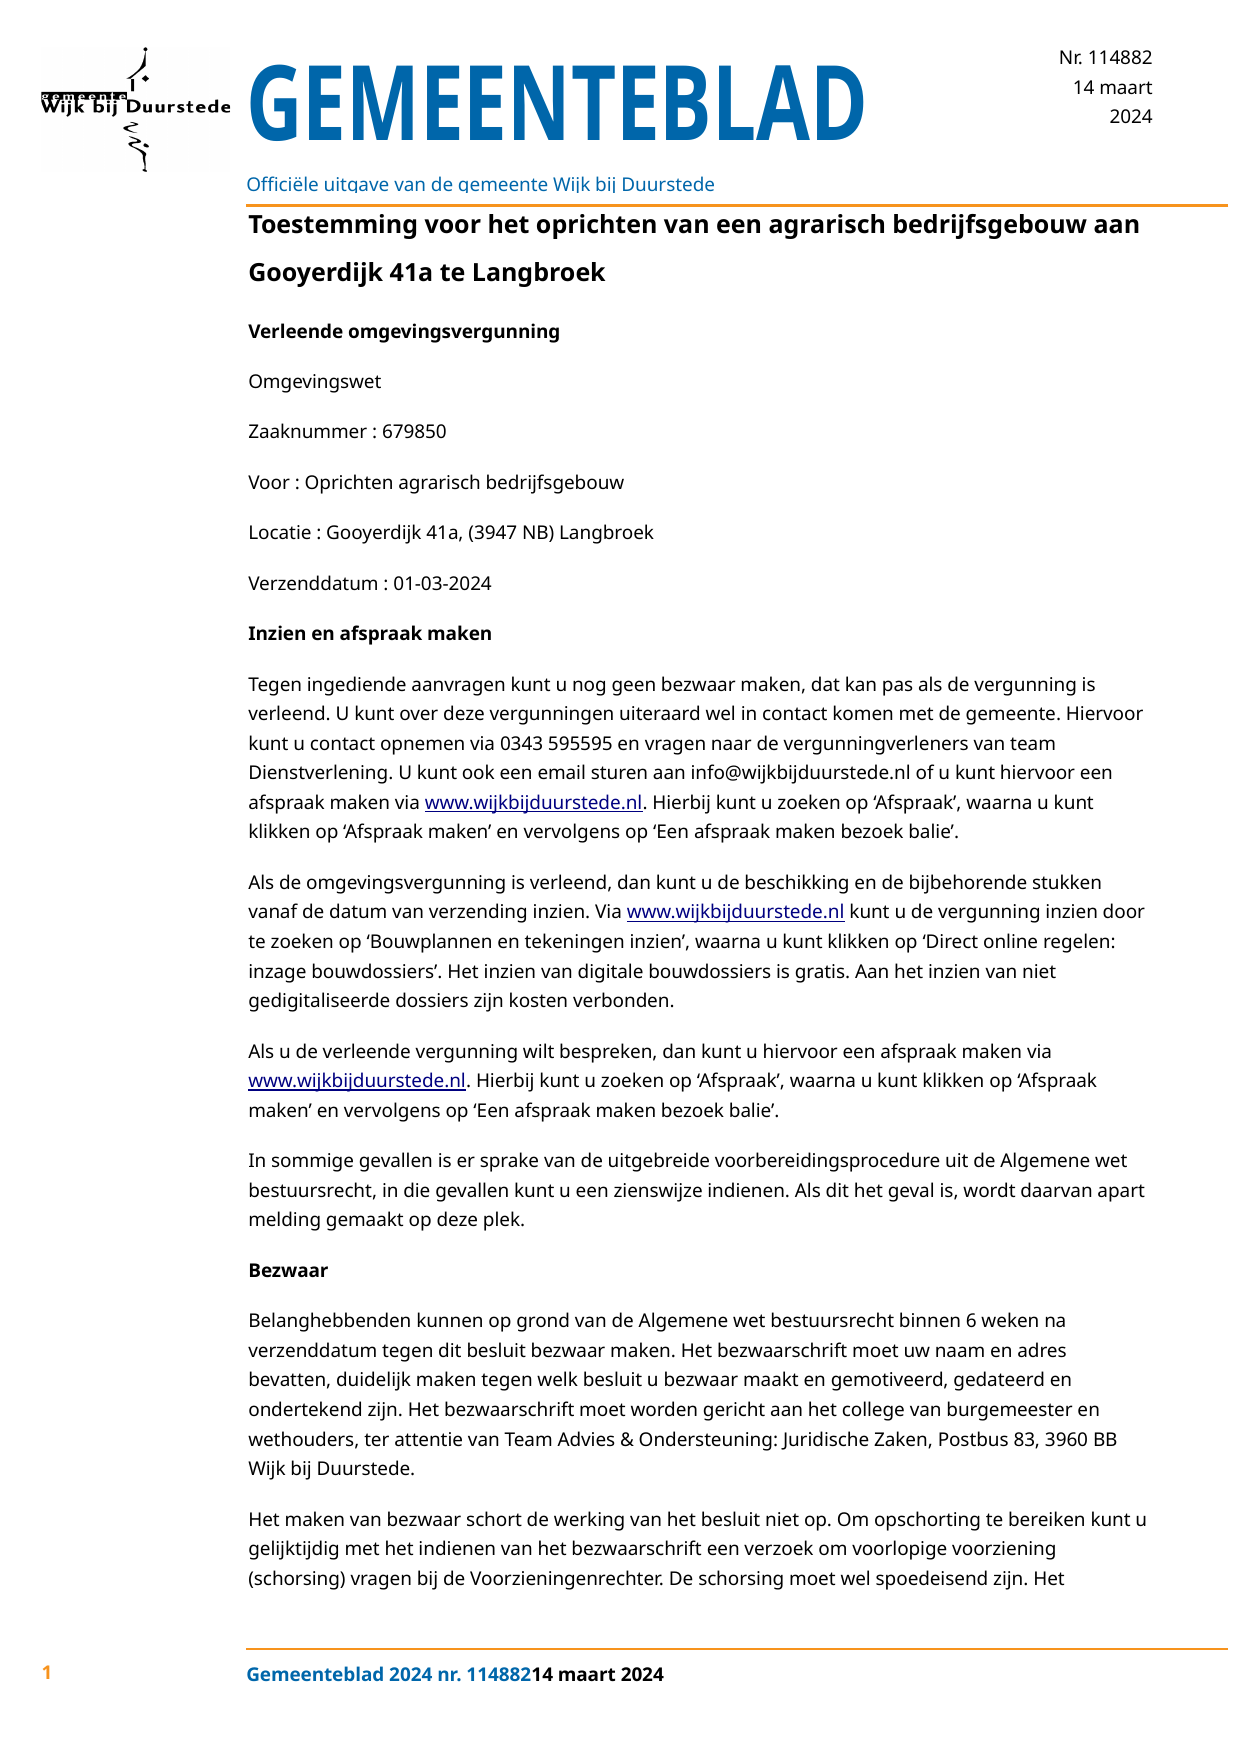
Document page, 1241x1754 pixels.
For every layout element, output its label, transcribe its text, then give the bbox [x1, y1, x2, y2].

text Locatie : Gooyerdijk 41a, (3947 NB) Langbroek [248, 519, 1152, 545]
text Toestemming voor het oprichten van een agrarisch bedrijfsgebouw aan Gooyerdijk 41a te Langbroek [248, 207, 1152, 288]
text Inzien en afspraak maken [248, 620, 1152, 646]
picture [41, 47, 231, 172]
text Als u de verleende vergunning wilt bespreken, dan kunt u hiervoor een afspraak maken via www.wijkbijduurstede.nl. Hierbij kunt u zoeken op ‘Afspraak’, waarna u kunt klikken op ‘Afspraak maken’ en vervolgens op ‘Een afspraak maken bezoek balie’. [248, 1038, 1152, 1123]
text Tegen ingediende aanvragen kunt u nog geen bezwaar maken, dat kan pas als de vergunning is verleend. U kunt over deze vergunningen uiteraard wel in contact komen met de gemeente. Hiervoor kunt u contact opnemen via 0343 595595 en vragen naar de vergunningverleners van team Dienstverlening. U kunt ook een email sturen aan info@wijkbijduurstede.nl of u kunt hiervoor een afspraak maken via www.wijkbijduurstede.nl. Hierbij kunt u zoeken op ‘Afspraak’, waarna u kunt klikken op ‘Afspraak maken’ en vervolgens op ‘Een afspraak maken bezoek balie’. [248, 671, 1152, 844]
text Voor : Oprichten agrarisch bedrijfsgebouw [248, 469, 1152, 495]
text Bezwaar [248, 1257, 1152, 1283]
text In sommige gevallen is er sprake van de uitgebreide voorbereidingsprocedure uit de Algemene wet bestuursrecht, in die gevallen kunt u een zienswijze indienen. Als dit het geval is, wordt daarvan apart melding gemaakt op deze plek. [248, 1147, 1152, 1232]
text Het maken van bezwaar schort de werking van het besluit niet op. Om opschorting te bereiken kunt u gelijktijdig met het indienen van het bezwaarschrift een verzoek om voorlopige voorziening (schorsing) vragen bij de Voorzieningenrechter. De schorsing moet wel spoedeisend zijn. Het [248, 1506, 1152, 1591]
text Zaaknummer : 679850 [248, 419, 1152, 444]
text Als de omgevingsvergunning is verleend, dan kunt u de beschikking en de bijbehorende stukken vanaf de datum van verzending inzien. Via www.wijkbijduurstede.nl kunt u de vergunning inzien door te zoeken op ‘Bouwplannen en tekeningen inzien’, waarna u kunt klikken op ‘Direct online regelen: inzage bouwdossiers’. Het inzien van digitale bouwdossiers is gratis. Aan het inzien van niet gedigitaliseerde dossiers zijn kosten verbonden. [248, 869, 1152, 1013]
text Verleende omgevingsvergunning [248, 318, 1152, 344]
text Verzenddatum : 01-03-2024 [248, 570, 1152, 596]
text Omgevingswet [248, 368, 1152, 394]
text Belanghebbenden kunnen op grond van de Algemene wet bestuursrecht binnen 6 weken na verzenddatum tegen dit besluit bezwaar maken. Het bezwaarschrift moet uw naam en adres bevatten, duidelijk maken tegen welk besluit u bezwaar maakt en gemotiveerd, gedateerd en ondertekend zijn. Het bezwaarschrift moet worden gericht aan het college van burgemeester en wethouders, ter attentie van Team Advies & Ondersteuning: Juridische Zaken, Postbus 83, 3960 BB Wijk bij Duurstede. [248, 1307, 1152, 1481]
